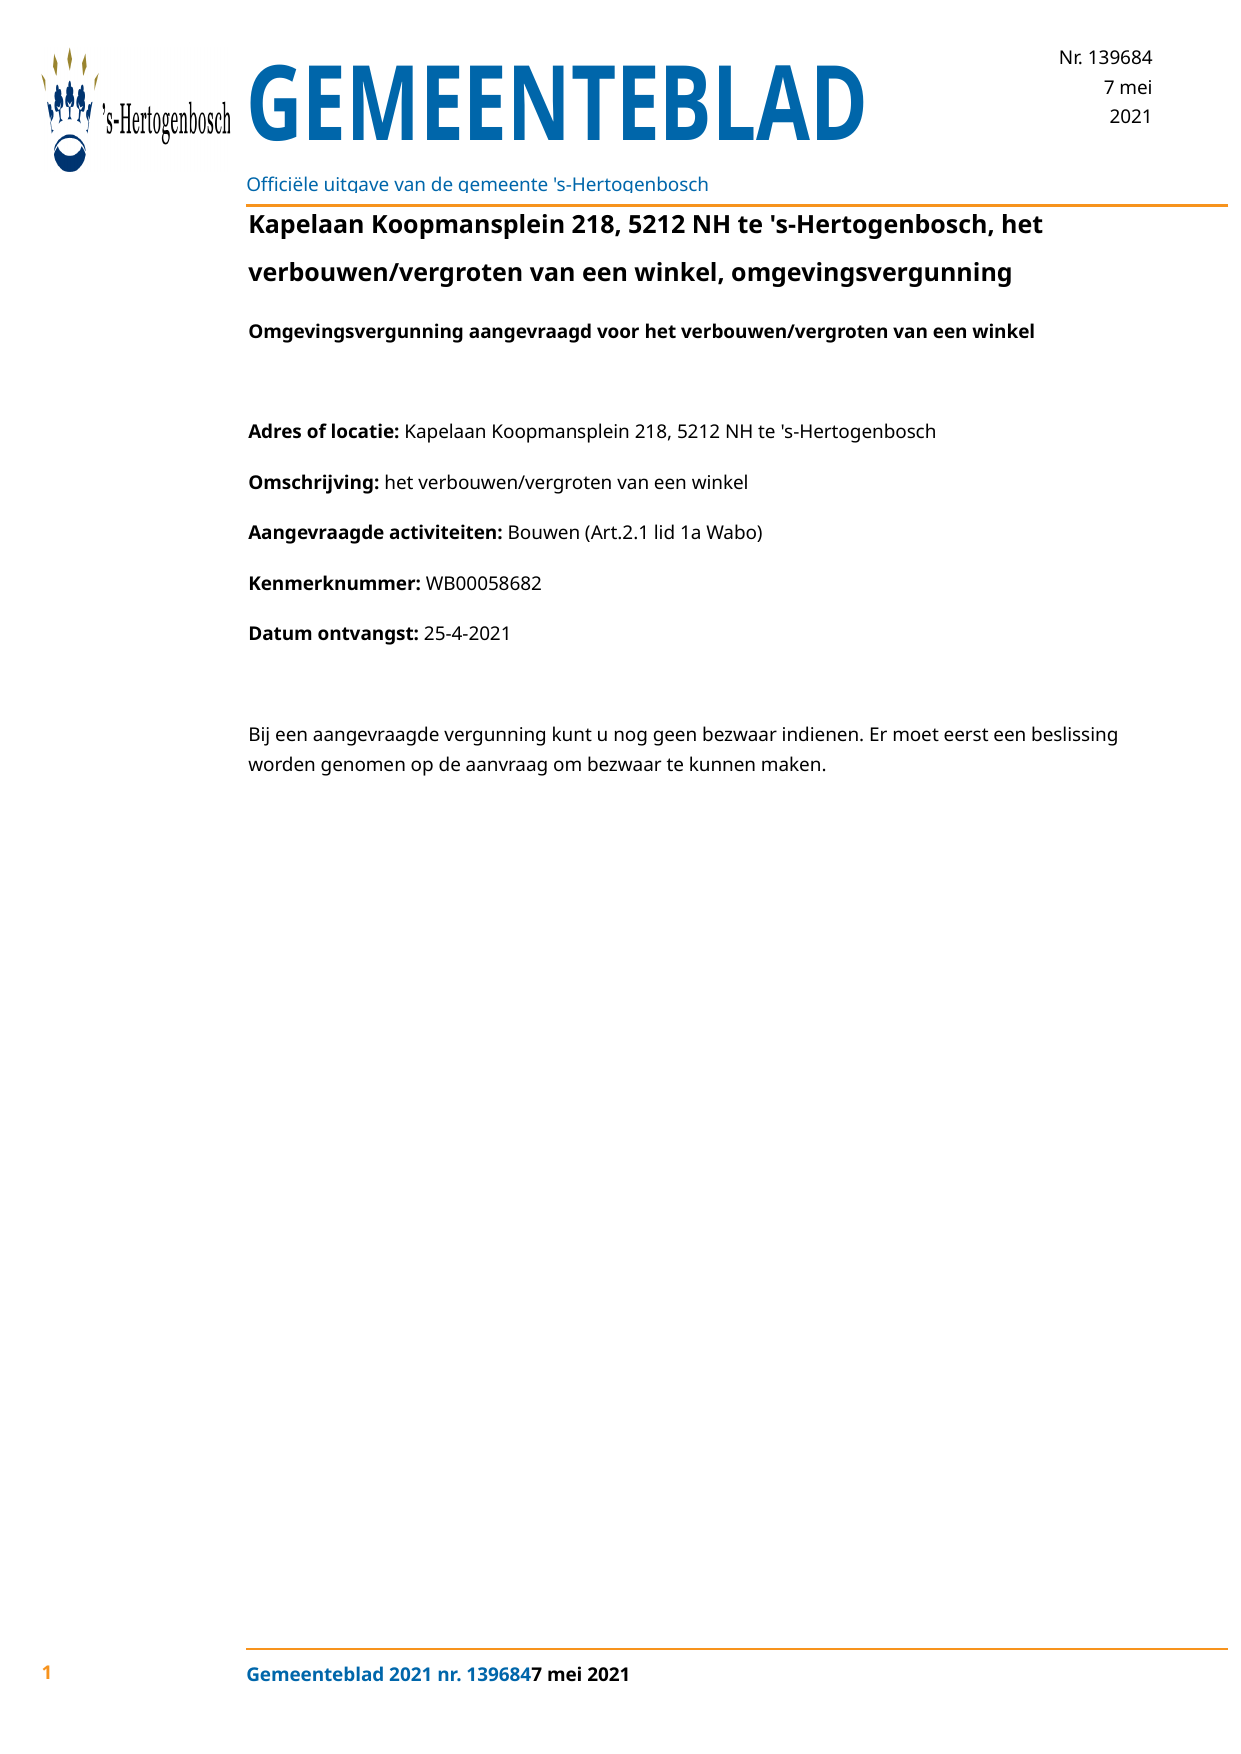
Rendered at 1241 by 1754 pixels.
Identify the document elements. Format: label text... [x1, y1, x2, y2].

text Kenmerknummer: WB00058682 [248, 570, 1152, 596]
text Bij een aangevraagde vergunning kunt u nog geen bezwaar indienen. Er moet eerst een beslissing worden genomen op de aanvraag om bezwaar te kunnen maken. [248, 721, 1152, 777]
text Omschrijving: het verbouwen/vergroten van een winkel [248, 469, 1152, 495]
text Kapelaan Koopmansplein 218, 5212 NH te 's-Hertogenbosch, het verbouwen/vergroten van een winkel, omgevingsvergunning [248, 207, 1152, 288]
picture [41, 47, 231, 172]
text Datum ontvangst: 25-4-2021 [248, 620, 1152, 646]
text Aangevraagde activiteiten: Bouwen (Art.2.1 lid 1a Wabo) [248, 519, 1152, 545]
text Omgevingsvergunning aangevraagd voor het verbouwen/vergroten van een winkel [248, 318, 1152, 344]
text Adres of locatie: Kapelaan Koopmansplein 218, 5212 NH te 's-Hertogenbosch [248, 419, 1152, 444]
